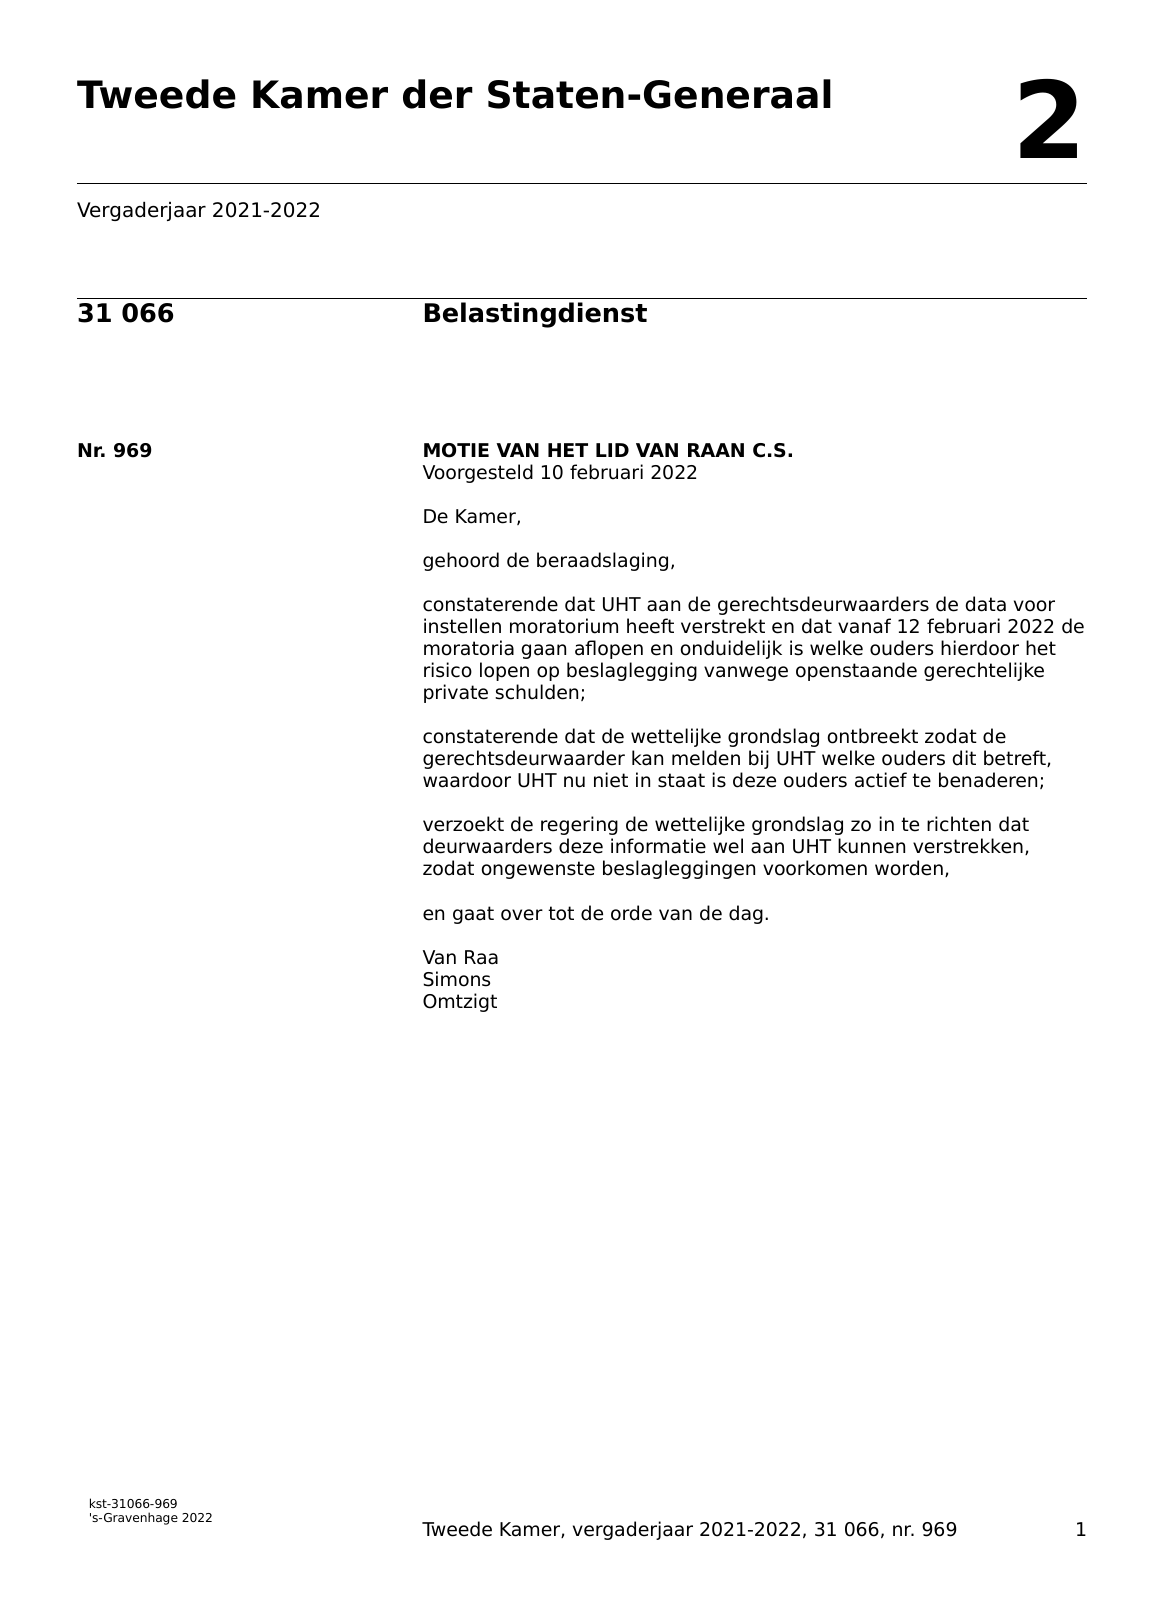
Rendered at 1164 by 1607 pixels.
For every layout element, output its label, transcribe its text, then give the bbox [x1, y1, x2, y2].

text constaterende dat UHT aan de gerechtsdeurwaarders de data voor instellen moratorium heeft verstrekt en dat vanaf 12 februari 2022 de moratoria gaan aflopen en onduidelijk is welke ouders hierdoor het risico lopen op beslaglegging vanwege openstaande gerechtelijke private schulden; [422, 594, 1087, 704]
text De Kamer, [422, 506, 1087, 528]
text Voorgesteld 10 februari 2022 [422, 462, 1087, 484]
text en gaat over tot de orde van de dag. [422, 902, 1087, 924]
text Van Raa [422, 947, 1087, 969]
table_header 2 [886, 59, 1087, 183]
subtitle Nr. 969 MOTIE VAN HET LID VAN RAAN C.S. [77, 440, 1087, 462]
text kst-31066-969 [88, 1497, 323, 1511]
table_header Tweede Kamer der Staten-Generaal [77, 59, 886, 183]
text Simons [422, 969, 1087, 991]
text 's-Gravenhage 2022 [88, 1511, 323, 1525]
text gehoord de beraadslaging, [422, 550, 1087, 572]
text constaterende dat de wettelijke grondslag ontbreekt zodat de gerechtsdeurwaarder kan melden bij UHT welke ouders dit betreft, waardoor UHT nu niet in staat is deze ouders actief te benaderen; [422, 726, 1087, 792]
table_cell Vergaderjaar 2021-2022 [77, 184, 1087, 298]
text Omtzigt [422, 991, 1087, 1013]
subtitle 31 066 Belastingdienst [77, 299, 1087, 329]
text verzoekt de regering de wettelijke grondslag zo in te richten dat deurwaarders deze informatie wel aan UHT kunnen verstrekken, zodat ongewenste beslagleggingen voorkomen worden, [422, 814, 1087, 880]
